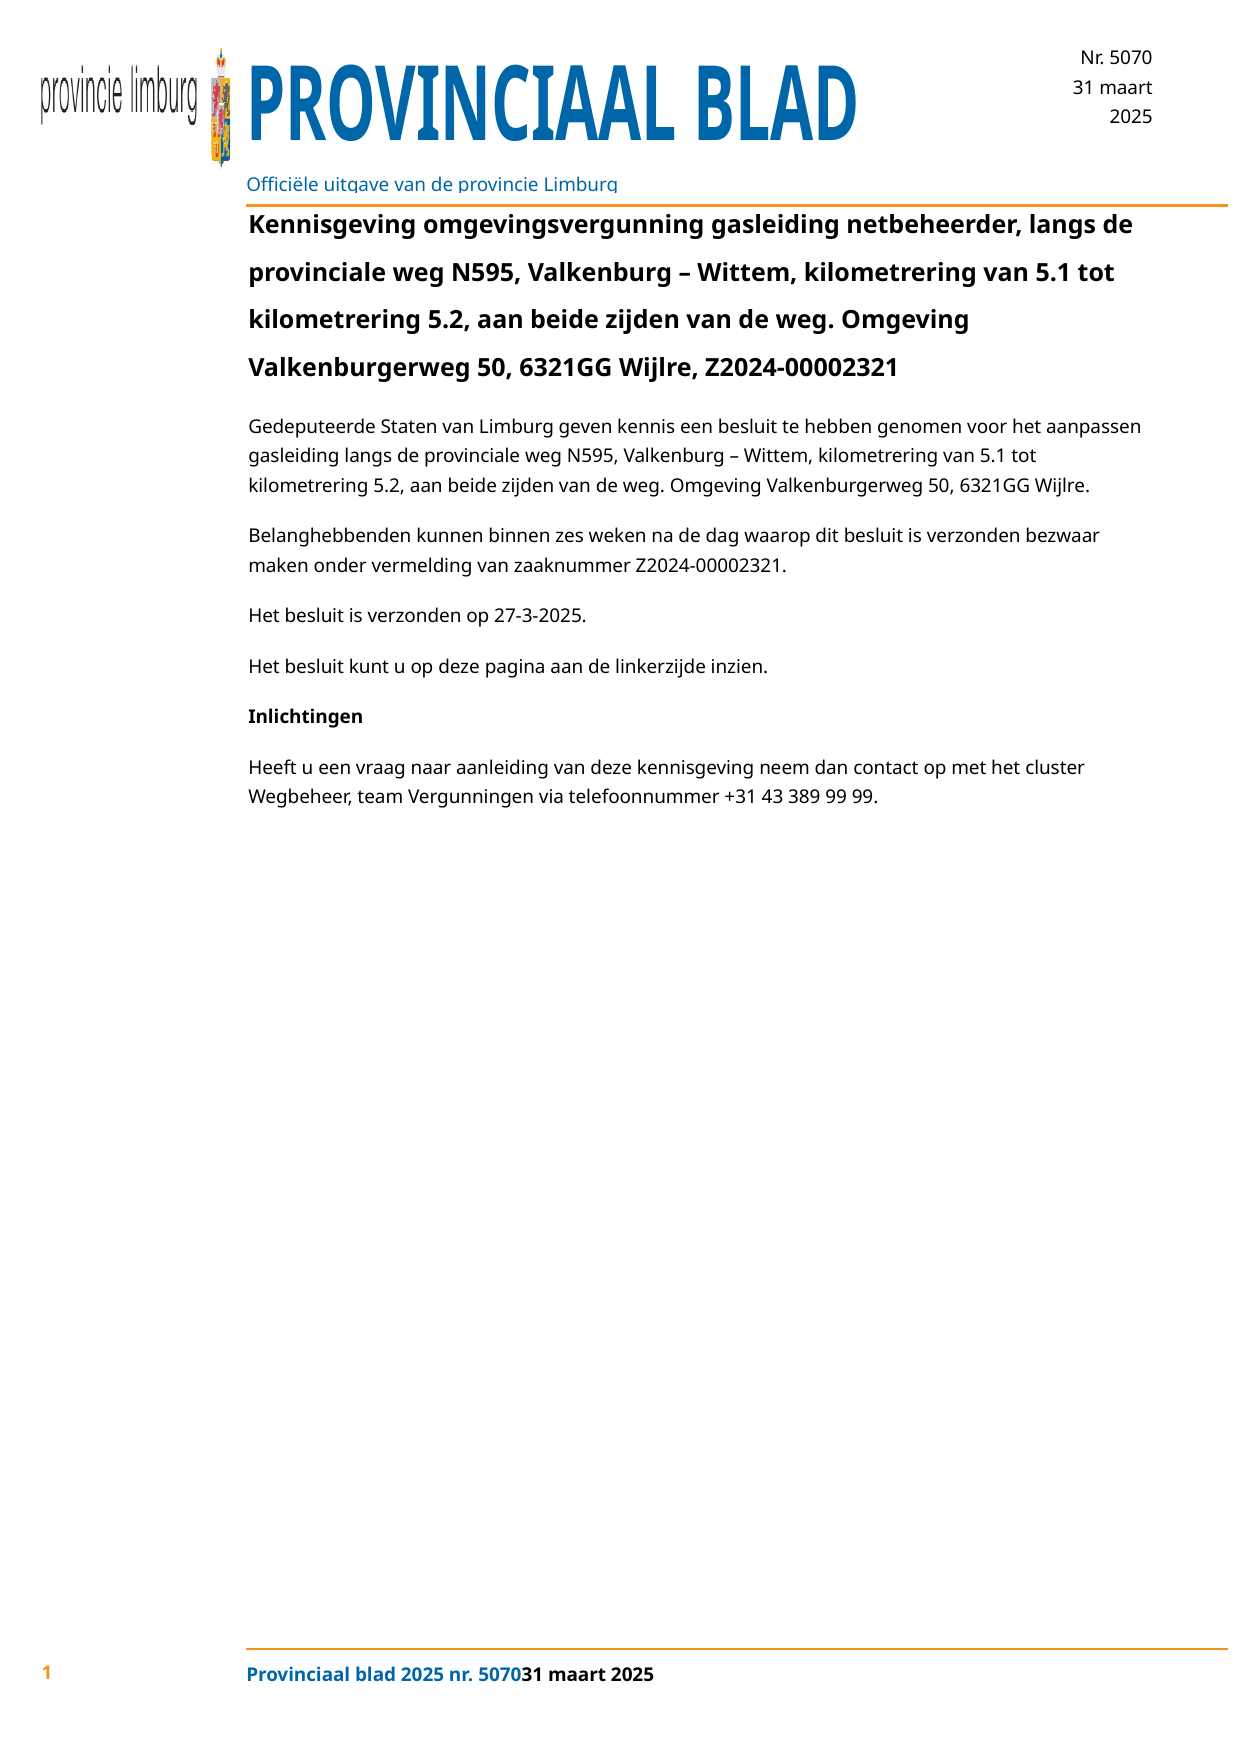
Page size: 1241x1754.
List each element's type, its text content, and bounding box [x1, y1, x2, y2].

text Het besluit kunt u op deze pagina aan de linkerzijde inzien. [248, 653, 1152, 679]
picture [41, 47, 231, 172]
text Kennisgeving omgevingsvergunning gasleiding netbeheerder, langs de provinciale weg N595, Valkenburg – Wittem, kilometrering van 5.1 tot kilometrering 5.2, aan beide zijden van de weg. Omgeving Valkenburgerweg 50, 6321GG Wijlre, Z2024-00002321 [248, 207, 1152, 384]
text Gedeputeerde Staten van Limburg geven kennis een besluit te hebben genomen voor het aanpassen gasleiding langs de provinciale weg N595, Valkenburg – Wittem, kilometrering van 5.1 tot kilometrering 5.2, aan beide zijden van de weg. Omgeving Valkenburgerweg 50, 6321GG Wijlre. [248, 413, 1152, 498]
text Inlichtingen [248, 703, 1152, 729]
text Heeft u een vraag naar aanleiding van deze kennisgeving neem dan contact op met het cluster Wegbeheer, team Vergunningen via telefoonnummer +31 43 389 99 99. [248, 754, 1152, 809]
text Belanghebbenden kunnen binnen zes weken na de dag waarop dit besluit is verzonden bezwaar maken onder vermelding van zaaknummer Z2024-00002321. [248, 523, 1152, 578]
text Het besluit is verzonden op 27-3-2025. [248, 603, 1152, 628]
